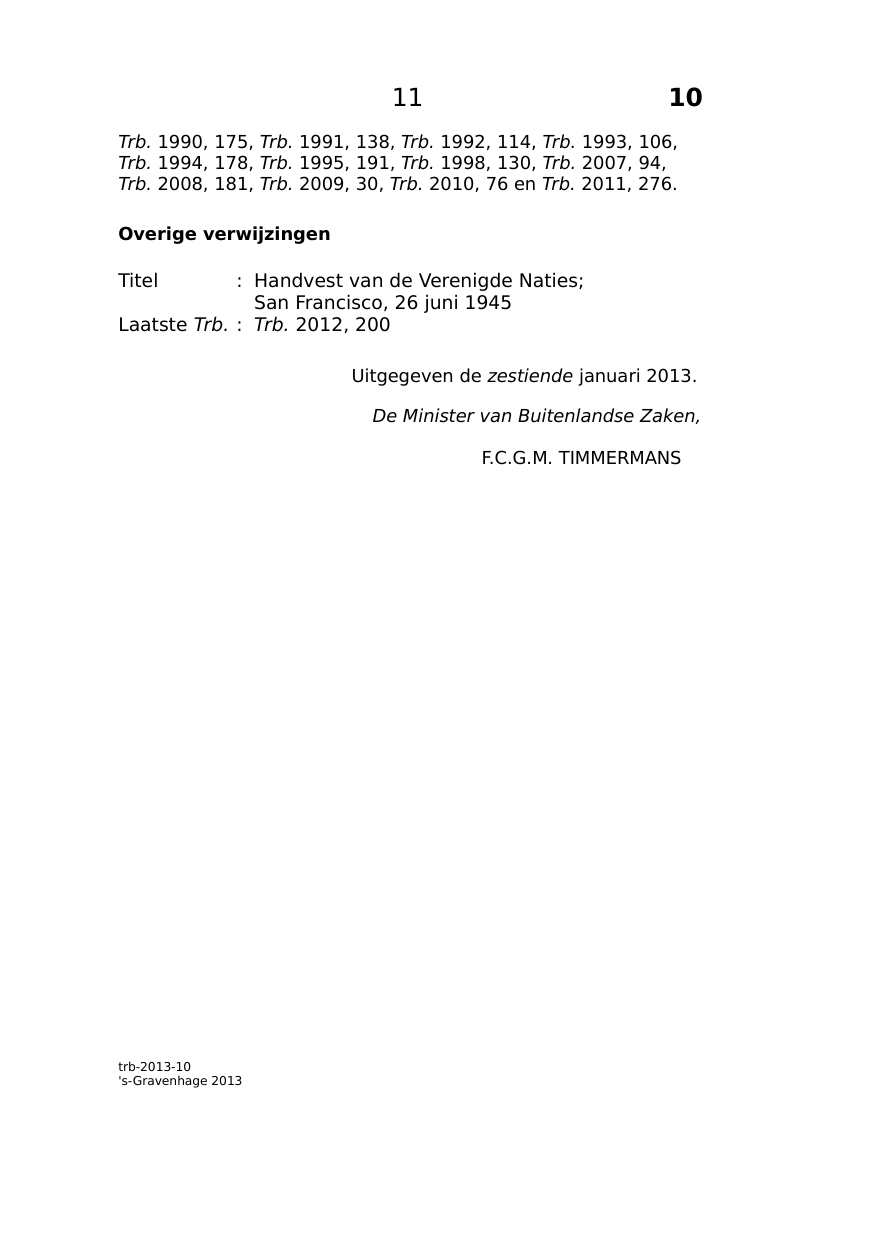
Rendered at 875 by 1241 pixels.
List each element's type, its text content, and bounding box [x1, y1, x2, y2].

table_cell Laatste Trb. [118, 314, 236, 335]
table_header Handvest van de Verenigde Naties; San Francisco, 26 juni 1945 [254, 270, 703, 313]
table_cell : [236, 314, 254, 335]
text 's-Gravenhage 2013 [118, 1074, 352, 1088]
text Uitgegeven de zestiende januari 2013. [118, 365, 703, 386]
subtitle Overige verwijzingen [118, 224, 703, 245]
table_cell Trb. 2012, 200 [254, 314, 703, 335]
table_header Titel [118, 270, 236, 313]
text Trb. 1990, 175, Trb. 1991, 138, Trb. 1992, 114, Trb. 1993, 106, Trb. 1994, 178, Trb. 1995, 191, Trb. 1998, 130, Trb. 2007, 94, Trb. 2008, 181, Trb. 2009, 30, Trb. 2010, 76 en Trb. 2011, 276. [118, 132, 703, 194]
table_header : [236, 270, 254, 313]
text De Minister van Buitenlandse Zaken, F.C.G.M. TIMMERMANS [118, 406, 703, 468]
text trb-2013-10 [118, 1060, 352, 1074]
